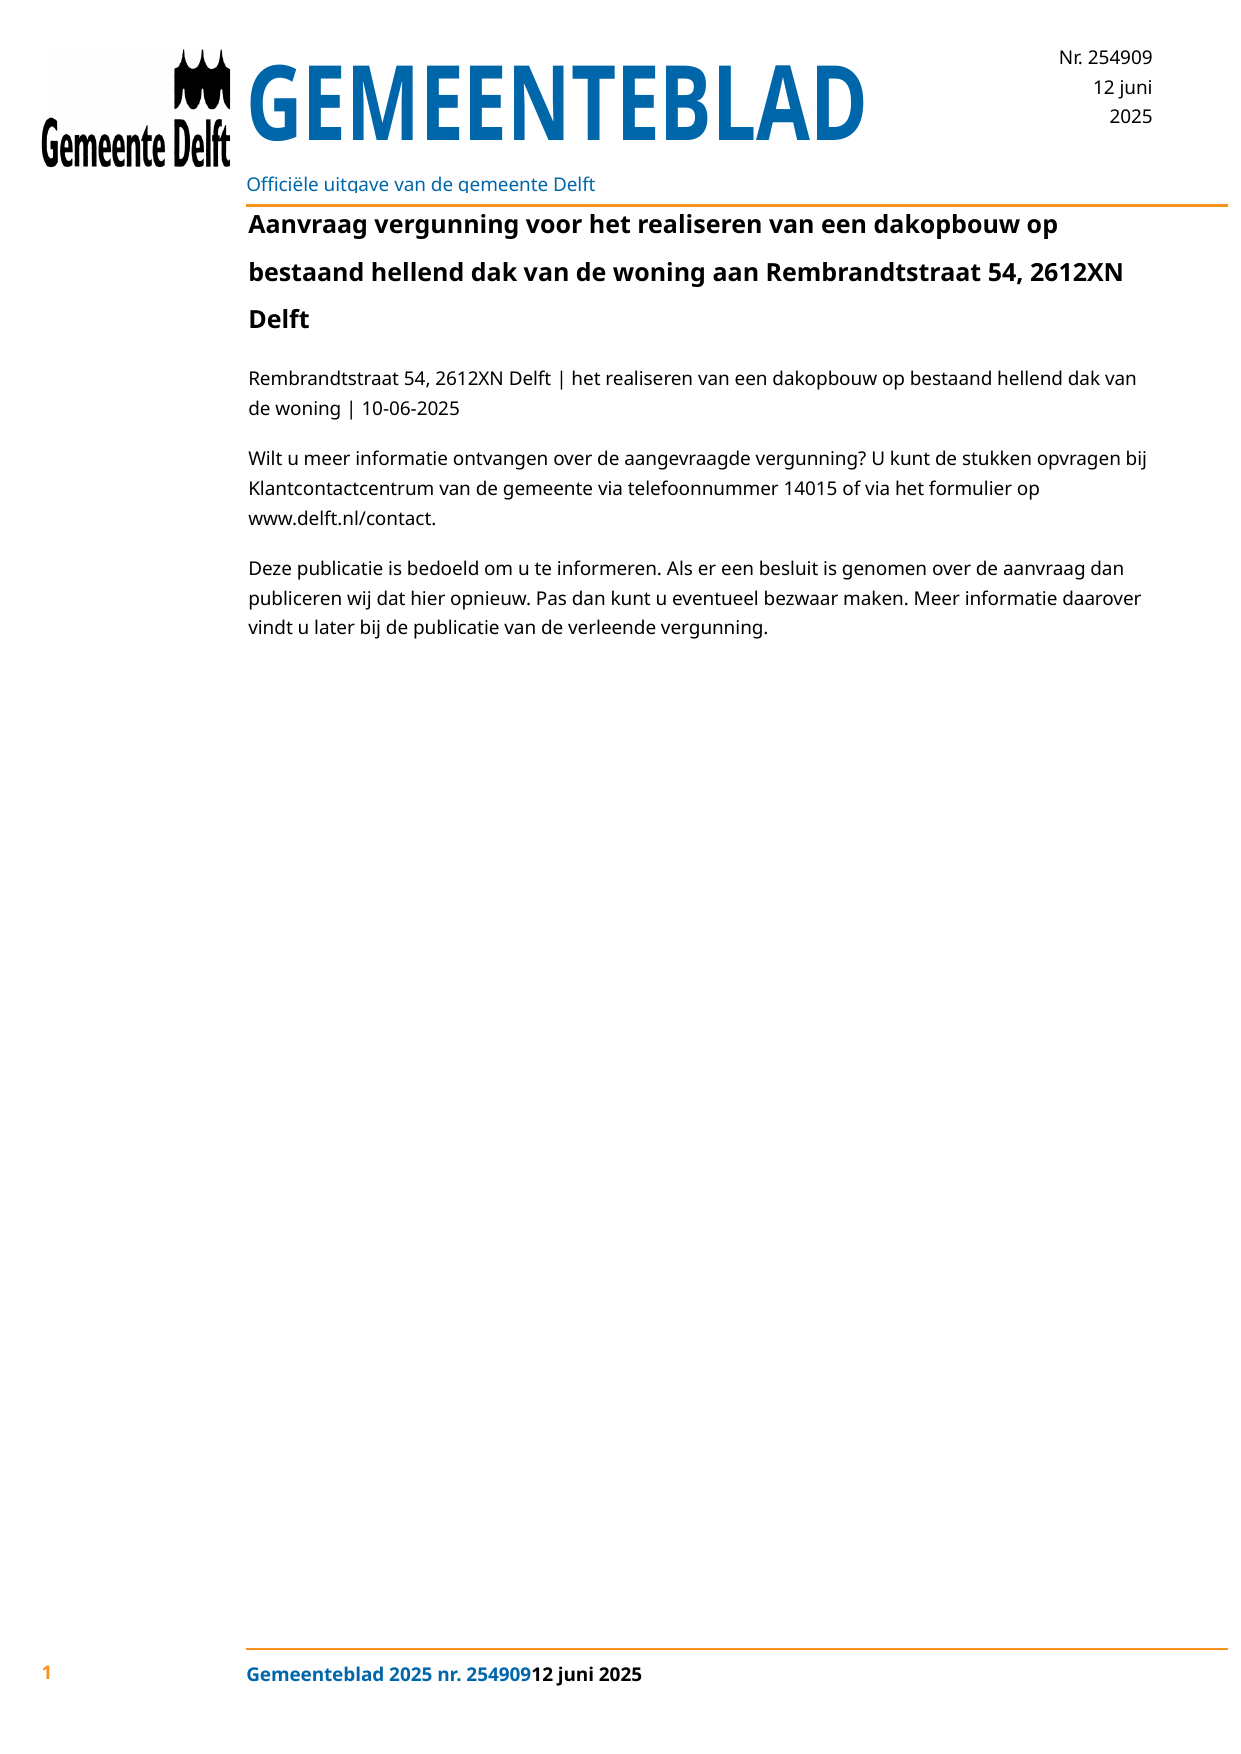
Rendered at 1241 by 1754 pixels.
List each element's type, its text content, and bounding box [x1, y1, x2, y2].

text Aanvraag vergunning voor het realiseren van een dakopbouw op bestaand hellend dak van de woning aan Rembrandtstraat 54, 2612XN Delft [248, 207, 1152, 336]
text Deze publicatie is bedoeld om u te informeren. Als er een besluit is genomen over de aanvraag dan publiceren wij dat hier opnieuw. Pas dan kunt u eventueel bezwaar maken. Meer informatie daarover vindt u later bij de publicatie van de verleende vergunning. [248, 555, 1152, 640]
text Wilt u meer informatie ontvangen over de aangevraagde vergunning? U kunt de stukken opvragen bij Klantcontactcentrum van de gemeente via telefoonnummer 14015 of via het formulier op www.delft.nl/contact. [248, 446, 1152, 530]
picture [41, 47, 231, 172]
text Rembrandtstraat 54, 2612XN Delft | het realiseren van een dakopbouw op bestaand hellend dak van de woning | 10-06-2025 [248, 366, 1152, 421]
